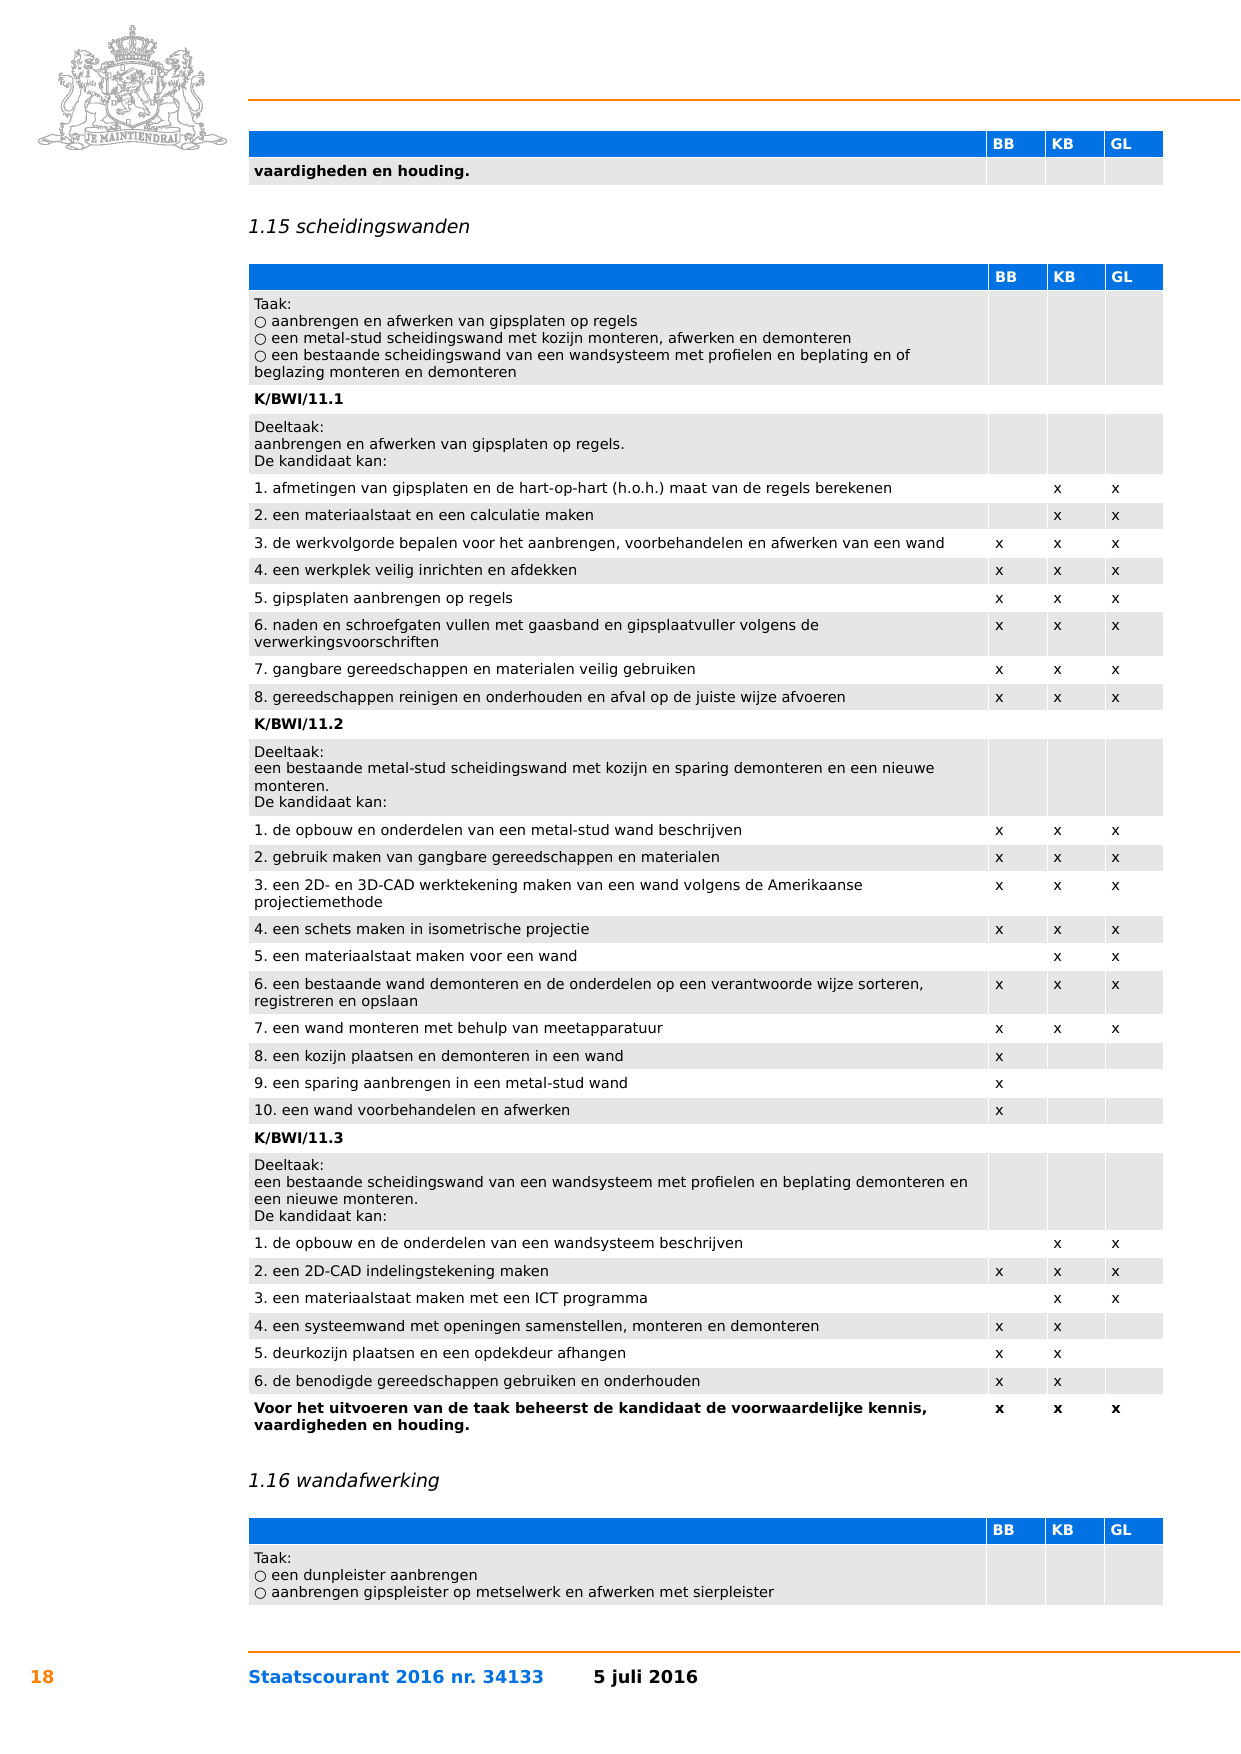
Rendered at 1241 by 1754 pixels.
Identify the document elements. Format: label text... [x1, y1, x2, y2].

table_cell [1106, 291, 1163, 385]
table_cell x [1048, 1340, 1105, 1367]
table_cell x [989, 1313, 1047, 1339]
table_cell x [989, 971, 1047, 1014]
table_cell x [1048, 817, 1105, 843]
table_cell x [1048, 558, 1105, 584]
table_cell x [989, 684, 1047, 710]
table_cell x [989, 530, 1047, 556]
table_cell [989, 944, 1047, 970]
table_cell x [1106, 817, 1163, 843]
table_header [249, 1518, 986, 1544]
table_cell 3. een 2D- en 3D-CAD werktekening maken van een wand volgens de Amerikaanse projectiemethode [249, 872, 988, 915]
table_cell x [1048, 916, 1105, 943]
table_cell x [989, 817, 1047, 843]
table_cell [989, 1286, 1047, 1312]
table_cell x [1048, 612, 1105, 656]
table_header KB [1048, 264, 1105, 290]
table_cell x [989, 845, 1047, 871]
table_cell [1046, 1545, 1104, 1605]
table_cell [1106, 1153, 1163, 1230]
table_cell 5. deurkozijn plaatsen en een opdekdeur afhangen [249, 1340, 988, 1367]
table_cell 8. een kozijn plaatsen en demonteren in een wand [249, 1043, 988, 1069]
table_cell x [1048, 1258, 1105, 1284]
table_cell x [1106, 684, 1163, 710]
table_cell x [989, 585, 1047, 611]
table_cell x [1048, 503, 1105, 529]
table_cell x [1106, 1015, 1163, 1042]
table_cell x [1106, 1258, 1163, 1284]
table_cell 5. een materiaalstaat maken voor een wand [249, 944, 988, 970]
table_cell x [1048, 1313, 1105, 1339]
table_cell Deeltaak: een bestaande metal-stud scheidingswand met kozijn en sparing demonteren en een nieuwe monteren. De kandidaat kan: [249, 739, 988, 816]
table_cell 1. afmetingen van gipsplaten en de hart-op-hart (h.o.h.) maat van de regels berekenen [249, 475, 988, 502]
table_cell x [1106, 475, 1163, 502]
table_cell 3. de werkvolgorde bepalen voor het aanbrengen, voorbehandelen en afwerken van een wand [249, 530, 988, 556]
table_cell x [1106, 1231, 1163, 1257]
table_cell [989, 739, 1047, 816]
table_cell x [1106, 1395, 1163, 1438]
table_cell [1106, 1098, 1163, 1124]
table_cell Voor het uitvoeren van de taak beheerst de kandidaat de voorwaardelijke kennis, vaardigheden en houding. [249, 1395, 988, 1438]
table_cell K/BWI/11.2 [249, 711, 988, 738]
table_cell [989, 1153, 1047, 1230]
table_cell Taak: ○ een dunpleister aanbrengen ○ aanbrengen gipspleister op metselwerk en afwerken met sierpleister [249, 1545, 986, 1605]
table_cell x [1106, 530, 1163, 556]
table_cell [989, 1231, 1047, 1257]
table_header GL [1106, 264, 1163, 290]
table_cell x [1106, 872, 1163, 915]
table_cell 8. gereedschappen reinigen en onderhouden en afval op de juiste wijze afvoeren [249, 684, 988, 710]
table_header GL [1105, 131, 1163, 157]
table_cell 6. de benodigde gereedschappen gebruiken en onderhouden [249, 1368, 988, 1394]
table_cell x [989, 1258, 1047, 1284]
table_cell x [1048, 1286, 1105, 1312]
table_cell x [1048, 1395, 1105, 1438]
table_cell x [1048, 1231, 1105, 1257]
table_cell x [989, 612, 1047, 656]
table_cell 2. een materiaalstaat en een calculatie maken [249, 503, 988, 529]
table_cell x [989, 1043, 1047, 1069]
table_cell x [1048, 1015, 1105, 1042]
table_cell x [1048, 944, 1105, 970]
table_cell [1048, 414, 1105, 474]
table_cell x [989, 1015, 1047, 1042]
picture [38, 25, 227, 150]
table_cell [989, 1125, 1047, 1151]
table_header BB [987, 1518, 1045, 1544]
table_cell 3. een materiaalstaat maken met een ICT programma [249, 1286, 988, 1312]
table_cell K/BWI/11.1 [249, 386, 988, 413]
table_cell [989, 475, 1047, 502]
table_cell 10. een wand voorbehandelen en afwerken [249, 1098, 988, 1124]
table_cell x [1106, 916, 1163, 943]
table_cell 2. gebruik maken van gangbare gereedschappen en materialen [249, 845, 988, 871]
table_cell 6. naden en schroefgaten vullen met gaasband en gipsplaatvuller volgens de verwerkingsvoorschriften [249, 612, 988, 656]
table_cell [1048, 711, 1105, 738]
table_cell [1048, 1125, 1105, 1151]
table_cell x [1106, 503, 1163, 529]
table_cell [1106, 414, 1163, 474]
table_cell [989, 386, 1047, 413]
table_cell [1106, 739, 1163, 816]
table_cell [1105, 158, 1163, 185]
table_cell x [1048, 1368, 1105, 1394]
table_cell [1106, 386, 1163, 413]
table_cell 5. gipsplaten aanbrengen op regels [249, 585, 988, 611]
table_cell [1048, 386, 1105, 413]
table_cell vaardigheden en houding. [249, 158, 986, 185]
table_cell x [1106, 558, 1163, 584]
table_cell x [1106, 657, 1163, 683]
table_cell x [1106, 971, 1163, 1014]
table_header BB [987, 131, 1045, 157]
table_cell [987, 158, 1045, 185]
table_cell K/BWI/11.3 [249, 1125, 988, 1151]
table_cell 6. een bestaande wand demonteren en de onderdelen op een verantwoorde wijze sorteren, registreren en opslaan [249, 971, 988, 1014]
table_header [249, 131, 986, 157]
table_cell x [989, 872, 1047, 915]
table_header BB [989, 264, 1047, 290]
table_cell [1048, 1098, 1105, 1124]
table_cell [989, 711, 1047, 738]
table_cell x [1048, 684, 1105, 710]
table_cell Deeltaak: een bestaande scheidingswand van een wandsysteem met profielen en beplating demonteren en een nieuwe monteren. De kandidaat kan: [249, 1153, 988, 1230]
table_cell [1048, 291, 1105, 385]
table_cell x [1106, 585, 1163, 611]
table_cell [1106, 1070, 1163, 1097]
table_cell x [1048, 845, 1105, 871]
table_cell x [1106, 1286, 1163, 1312]
table_cell x [1048, 585, 1105, 611]
table_cell 7. een wand monteren met behulp van meetapparatuur [249, 1015, 988, 1042]
table_header [249, 264, 988, 290]
table_cell x [1106, 612, 1163, 656]
table_cell 7. gangbare gereedschappen en materialen veilig gebruiken [249, 657, 988, 683]
table_cell x [989, 558, 1047, 584]
table_cell 1. de opbouw en onderdelen van een metal-stud wand beschrijven [249, 817, 988, 843]
table_cell x [989, 657, 1047, 683]
table_cell x [1048, 657, 1105, 683]
table_cell 4. een systeemwand met openingen samenstellen, monteren en demonteren [249, 1313, 988, 1339]
table_cell x [1106, 944, 1163, 970]
table_cell [1106, 1125, 1163, 1151]
table_cell [1106, 711, 1163, 738]
table_cell [1106, 1368, 1163, 1394]
table_cell Taak: ○ aanbrengen en afwerken van gipsplaten op regels ○ een metal-stud scheidingswand met kozijn monteren, afwerken en demonteren ○ een bestaande scheidingswand van een wandsysteem met profielen en beplating en of beglazing monteren en demonteren [249, 291, 988, 385]
table_cell [1048, 1043, 1105, 1069]
table_header GL [1105, 1518, 1163, 1544]
table_cell 1. de opbouw en de onderdelen van een wandsysteem beschrijven [249, 1231, 988, 1257]
subtitle 1.15 scheidingswanden [248, 216, 1163, 238]
table_cell [1048, 739, 1105, 816]
table_cell [1106, 1043, 1163, 1069]
table_cell x [989, 1368, 1047, 1394]
table_cell 2. een 2D-CAD indelingstekening maken [249, 1258, 988, 1284]
table_cell [1048, 1070, 1105, 1097]
table_cell x [989, 1098, 1047, 1124]
table_cell Deeltaak: aanbrengen en afwerken van gipsplaten op regels. De kandidaat kan: [249, 414, 988, 474]
table_cell [989, 503, 1047, 529]
table_cell x [1048, 475, 1105, 502]
table_cell x [989, 916, 1047, 943]
table_cell x [1048, 971, 1105, 1014]
table_cell [1106, 1313, 1163, 1339]
table_cell 9. een sparing aanbrengen in een metal-stud wand [249, 1070, 988, 1097]
table_cell [1105, 1545, 1163, 1605]
table_cell [1048, 1153, 1105, 1230]
subtitle 1.16 wandafwerking [248, 1469, 1163, 1491]
table_cell [1106, 1340, 1163, 1367]
table_cell 4. een werkplek veilig inrichten en afdekken [249, 558, 988, 584]
table_cell x [1048, 872, 1105, 915]
table_header KB [1046, 1518, 1104, 1544]
table_cell [989, 414, 1047, 474]
table_cell [989, 291, 1047, 385]
table_cell x [989, 1070, 1047, 1097]
table_cell x [1048, 530, 1105, 556]
table_cell x [989, 1340, 1047, 1367]
table_cell x [1106, 845, 1163, 871]
table_cell [1046, 158, 1104, 185]
table_header KB [1046, 131, 1104, 157]
table_cell [987, 1545, 1045, 1605]
table_cell x [989, 1395, 1047, 1438]
table_cell 4. een schets maken in isometrische projectie [249, 916, 988, 943]
